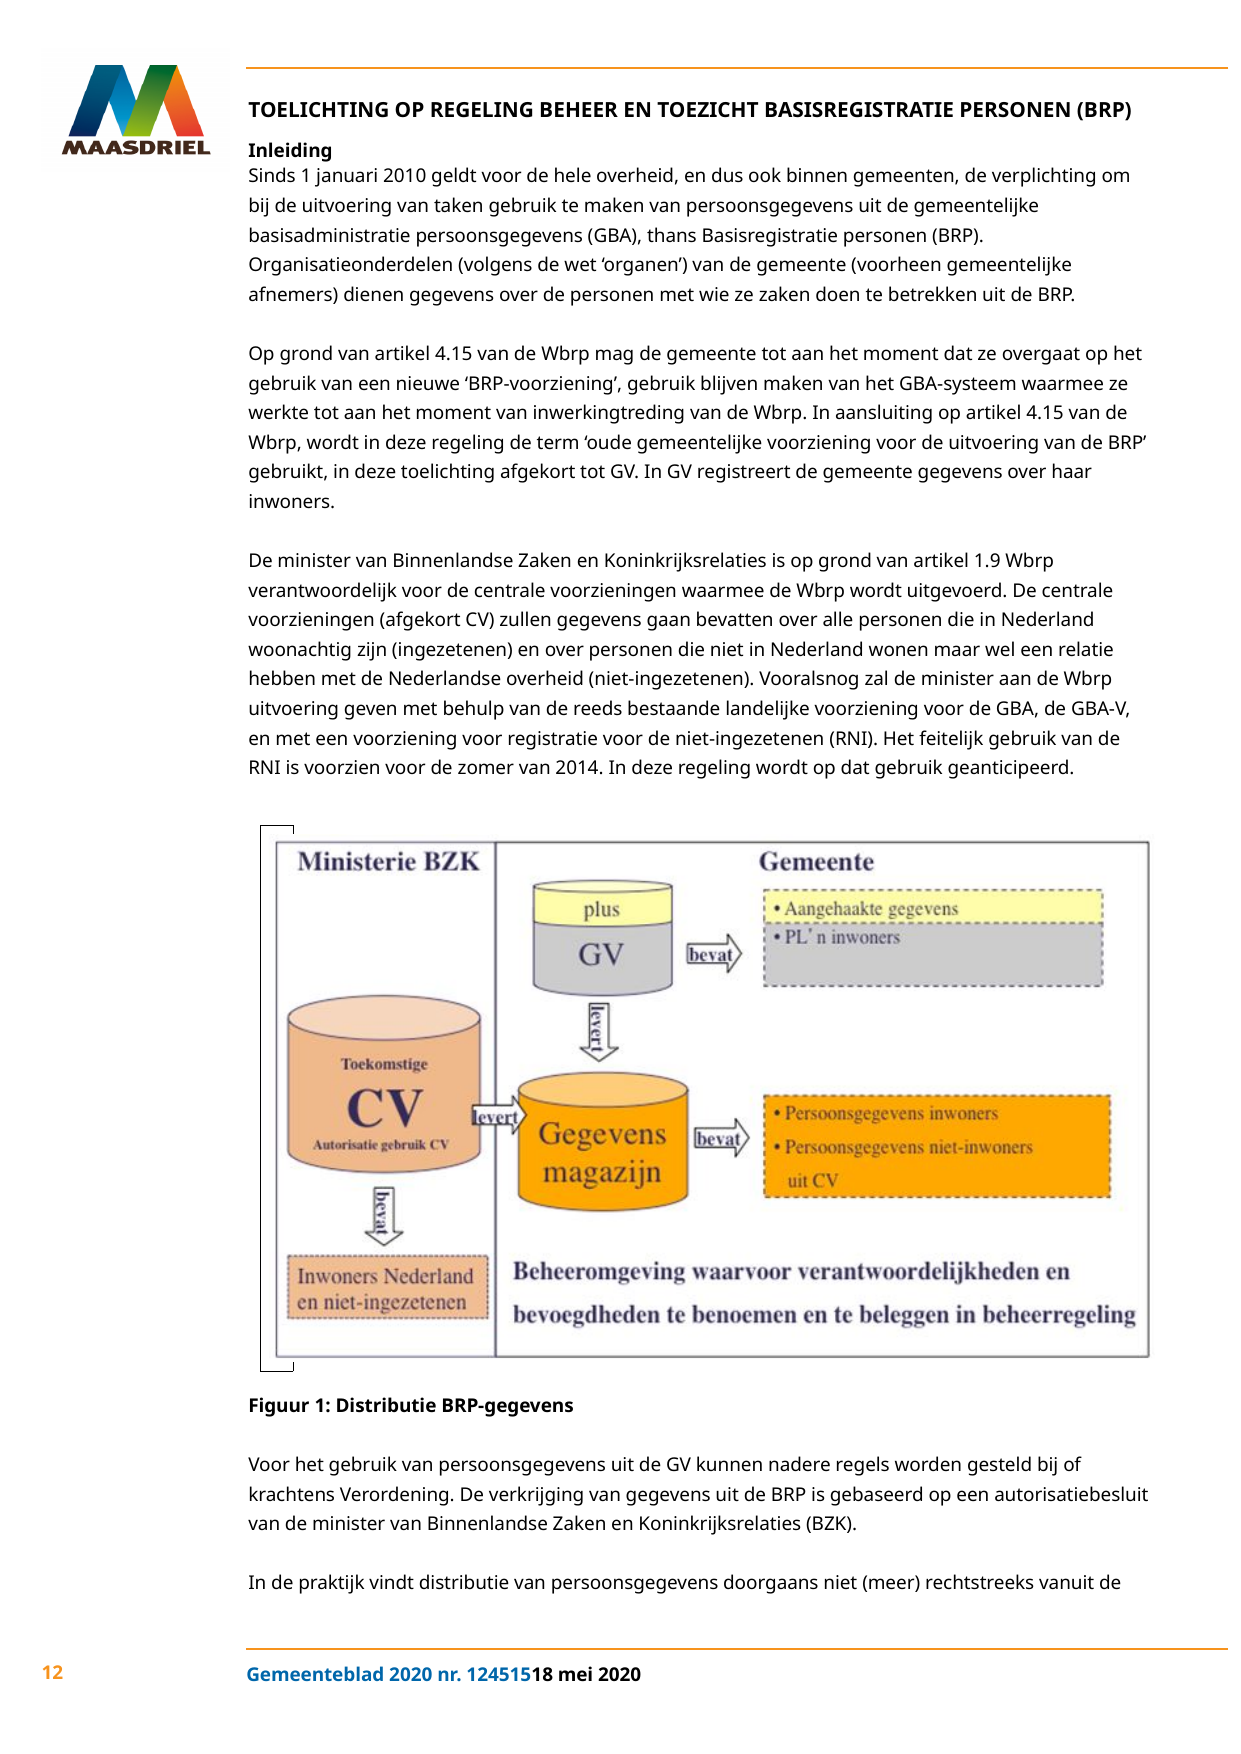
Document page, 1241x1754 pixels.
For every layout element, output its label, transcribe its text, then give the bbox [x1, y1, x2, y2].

text In de praktijk vindt distributie van persoonsgegevens doorgaans niet (meer) rechtstreeks vanuit de [248, 1569, 1152, 1595]
picture [268, 834, 1155, 1362]
text Sinds 1 januari 2010 geldt voor de hele overheid, en dus ook binnen gemeenten, de verplichting om bij de uitvoering van taken gebruik te maken van persoonsgegevens uit de gemeentelijke basisadministratie persoonsgegevens (GBA), thans Basisregistratie personen (BRP). Organisatieonderdelen (volgens de wet ‘organen’) van de gemeente (voorheen gemeentelijke afnemers) dienen gegevens over de personen met wie ze zaken doen te betrekken uit de BRP. [248, 163, 1152, 307]
picture [41, 47, 231, 172]
text Op grond van artikel 4.15 van de Wbrp mag de gemeente tot aan het moment dat ze overgaat op het gebruik van een nieuwe ‘BRP-voorziening’, gebruik blijven maken van het GBA-systeem waarmee ze werkte tot aan het moment van inwerkingtreding van de Wbrp. In aansluiting op artikel 4.15 van de Wbrp, wordt in deze regeling de term ‘oude gemeentelijke voorziening voor de uitvoering van de BRP’ gebruikt, in deze toelichting afgekort tot GV. In GV registreert de gemeente gegevens over haar inwoners. [248, 340, 1152, 514]
text De minister van Binnenlandse Zaken en Koninkrijksrelaties is op grond van artikel 1.9 Wbrp verantwoordelijk voor de centrale voorzieningen waarmee de Wbrp wordt uitgevoerd. De centrale voorzieningen (afgekort CV) zullen gegevens gaan bevatten over alle personen die in Nederland woonachtig zijn (ingezetenen) en over personen die niet in Nederland wonen maar wel een relatie hebben met de Nederlandse overheid (niet-ingezetenen). Vooralsnog zal de minister aan de Wbrp uitvoering geven met behulp van de reeds bestaande landelijke voorziening voor de GBA, de GBA-V, en met een voorziening voor registratie voor de niet-ingezetenen (RNI). Het feitelijk gebruik van de RNI is voorzien voor de zomer van 2014. In deze regeling wordt op dat gebruik geanticipeerd. [248, 547, 1152, 780]
text Voor het gebruik van persoonsgegevens uit de GV kunnen nadere regels worden gesteld bij of krachtens Verordening. De verkrijging van gegevens uit de BRP is gebaseerd op een autorisatiebesluit van de minister van Binnenlandse Zaken en Koninkrijksrelaties (BZK). [248, 1451, 1152, 1536]
text Inleiding [248, 137, 1152, 163]
text TOELICHTING OP REGELING BEHEER EN TOEZICHT BASISREGISTRATIE PERSONEN (BRP) [248, 95, 1152, 123]
text Figuur 1: Distributie BRP-gegevens [248, 1392, 1152, 1418]
